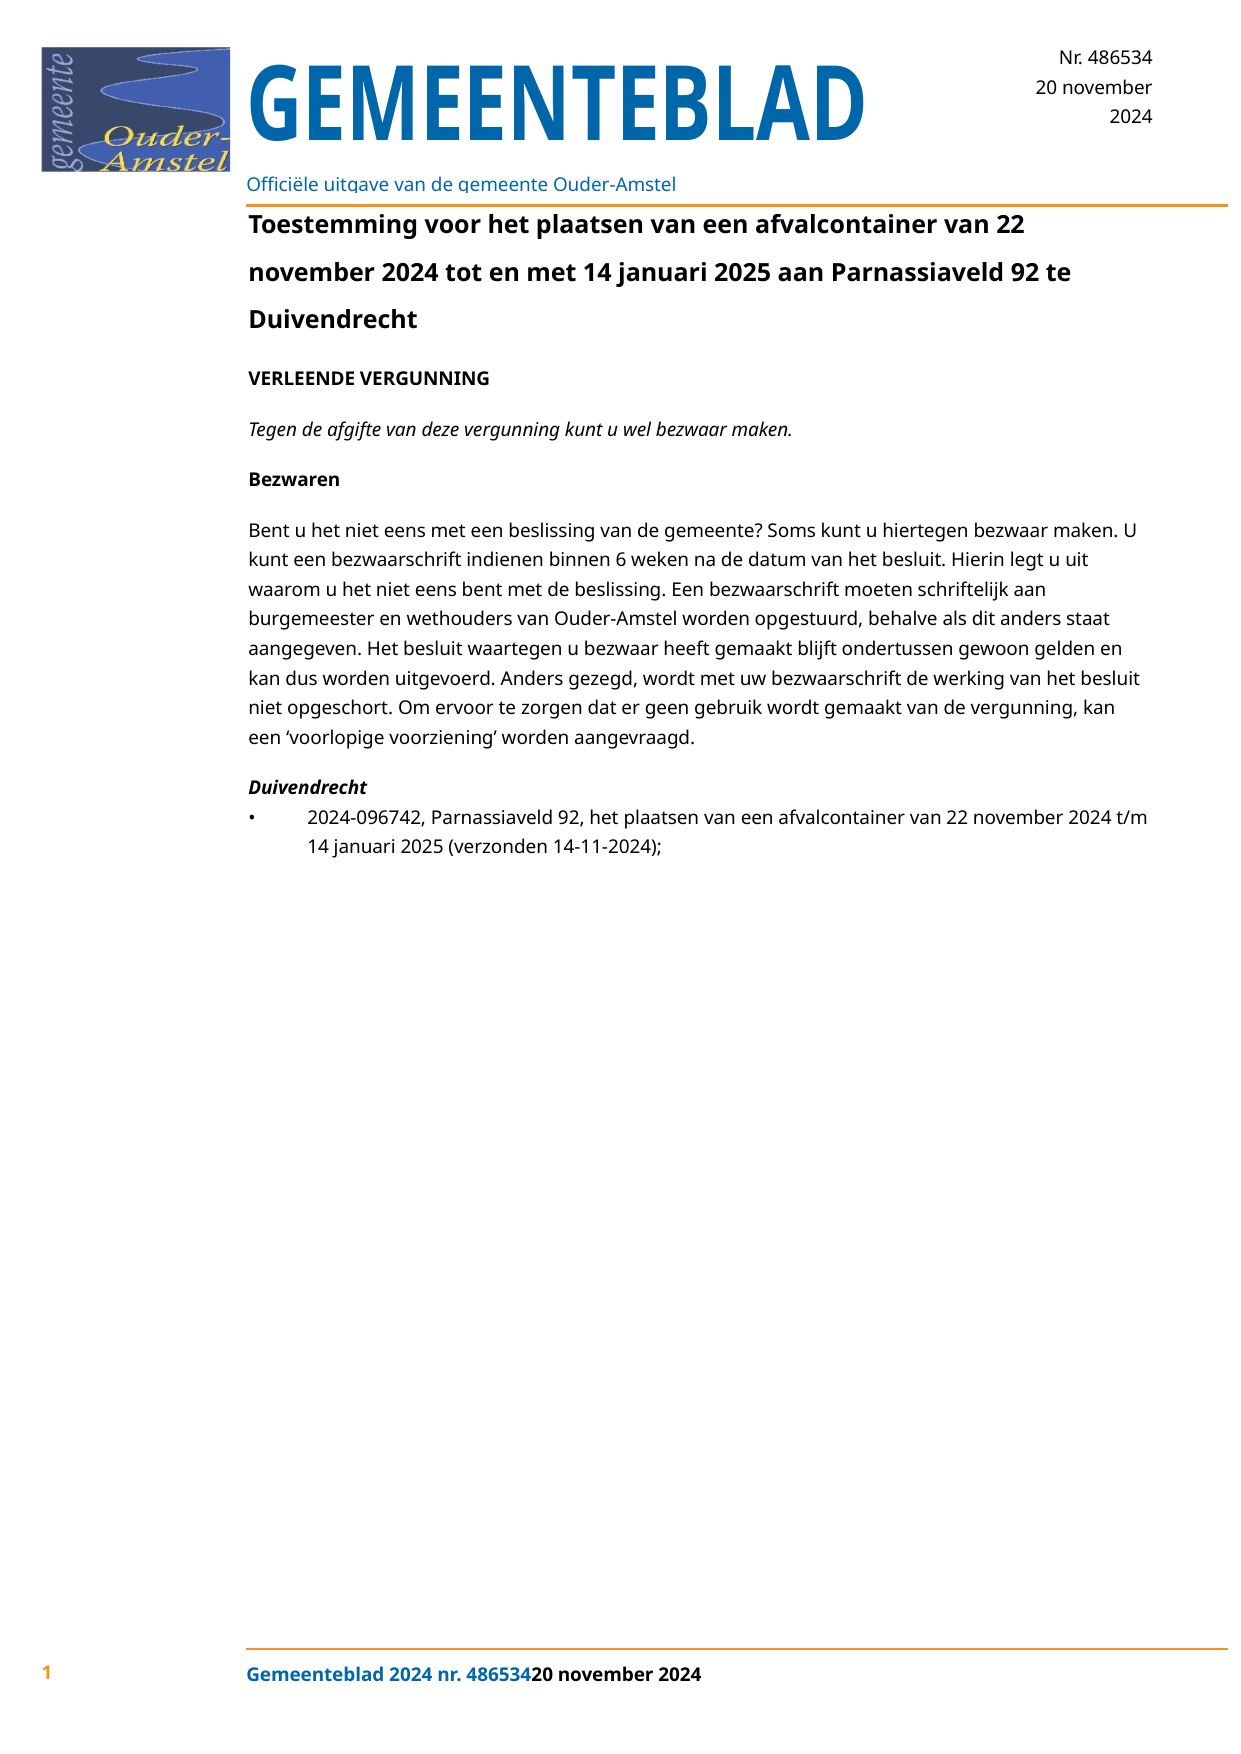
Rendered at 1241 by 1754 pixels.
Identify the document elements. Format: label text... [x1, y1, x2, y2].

text Tegen de afgifte van deze vergunning kunt u wel bezwaar maken. [248, 416, 1152, 442]
text Duivendrecht [248, 774, 1152, 800]
list 2024-096742, Parnassiaveld 92, het plaatsen van een afvalcontainer van 22 november 2024 t/m 14 januari 2025 (verzonden 14-11-2024); [248, 804, 1152, 859]
text Toestemming voor het plaatsen van een afvalcontainer van 22 november 2024 tot en met 14 januari 2025 aan Parnassiaveld 92 te Duivendrecht [248, 207, 1152, 336]
text Bent u het niet eens met een beslissing van de gemeente? Soms kunt u hiertegen bezwaar maken. U kunt een bezwaarschrift indienen binnen 6 weken na de datum van het besluit. Hierin legt u uit waarom u het niet eens bent met de beslissing. Een bezwaarschrift moeten schriftelijk aan burgemeester en wethouders van Ouder-Amstel worden opgestuurd, behalve als dit anders staat aangegeven. Het besluit waartegen u bezwaar heeft gemaakt blijft ondertussen gewoon gelden en kan dus worden uitgevoerd. Anders gezegd, wordt met uw bezwaarschrift de werking van het besluit niet opgeschort. Om ervoor te zorgen dat er geen gebruik wordt gemaakt van de vergunning, kan een ‘voorlopige voorziening’ worden aangevraagd. [248, 517, 1152, 749]
text VERLEENDE VERGUNNING [248, 366, 1152, 391]
text Bezwaren [248, 466, 1152, 492]
picture [41, 47, 231, 172]
